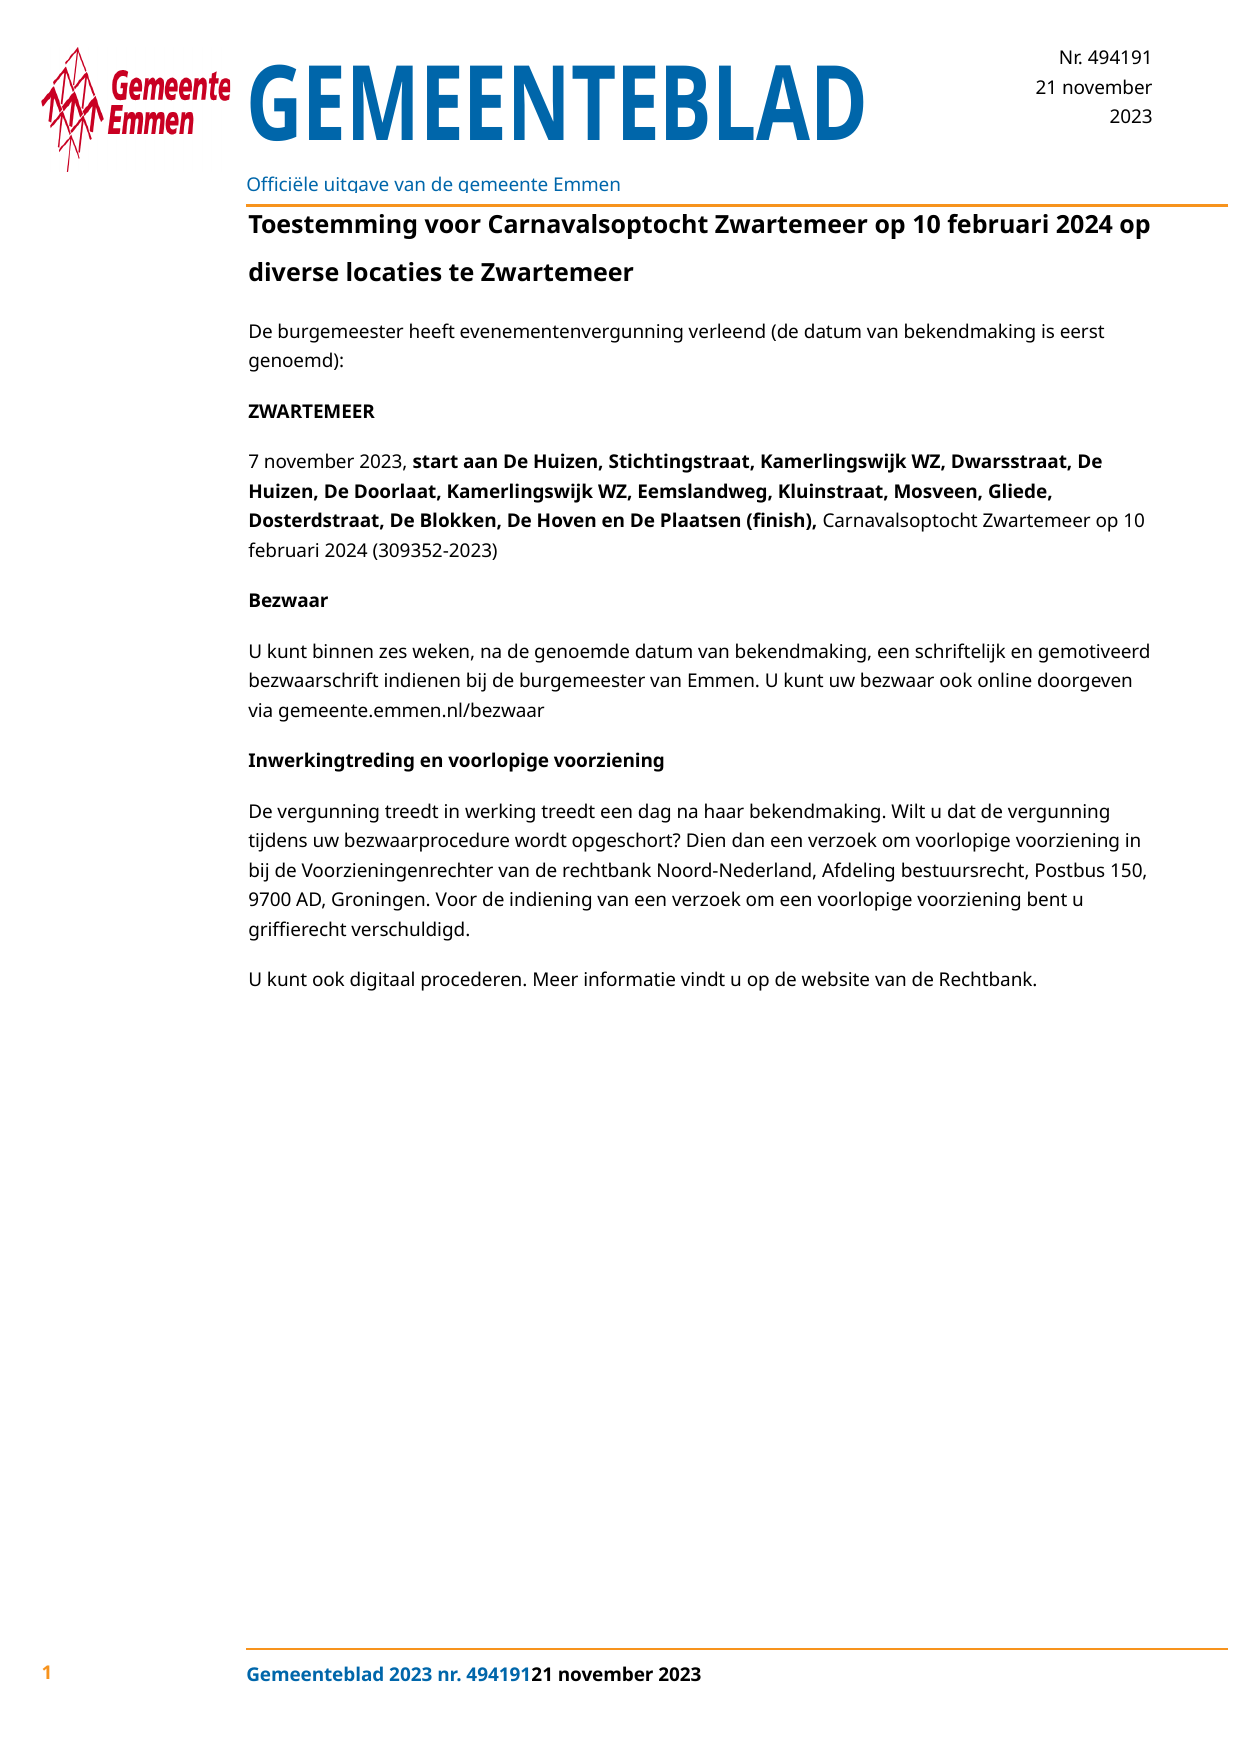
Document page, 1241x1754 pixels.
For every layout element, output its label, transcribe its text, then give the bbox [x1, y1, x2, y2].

text Toestemming voor Carnavalsoptocht Zwartemeer op 10 februari 2024 op diverse locaties te Zwartemeer [248, 207, 1152, 288]
text 7 november 2023, start aan De Huizen, Stichtingstraat, Kamerlingswijk WZ, Dwarsstraat, De Huizen, De Doorlaat, Kamerlingswijk WZ, Eemslandweg, Kluinstraat, Mosveen, Gliede, Dosterdstraat, De Blokken, De Hoven en De Plaatsen (finish), Carnavalsoptocht Zwartemeer op 10 februari 2024 (309352-2023) [248, 448, 1152, 563]
text Bezwaar [248, 587, 1152, 613]
picture [41, 47, 231, 172]
text U kunt ook digitaal procederen. Meer informatie vindt u op de website van de Rechtbank. [248, 967, 1152, 992]
text U kunt binnen zes weken, na de genoemde datum van bekendmaking, een schriftelijk en gemotiveerd bezwaarschrift indienen bij de burgemeester van Emmen. U kunt uw bezwaar ook online doorgeven via gemeente.emmen.nl/bezwaar [248, 638, 1152, 723]
text ZWARTEMEER [248, 398, 1152, 424]
text Inwerkingtreding en voorlopige voorziening [248, 747, 1152, 773]
text De vergunning treedt in werking treedt een dag na haar bekendmaking. Wilt u dat de vergunning tijdens uw bezwaarprocedure wordt opgeschort? Dien dan een verzoek om voorlopige voorziening in bij de Voorzieningenrechter van de rechtbank Noord-Nederland, Afdeling bestuursrecht, Postbus 150, 9700 AD, Groningen. Voor de indiening van een verzoek om een voorlopige voorziening bent u griffierecht verschuldigd. [248, 798, 1152, 942]
text De burgemeester heeft evenementenvergunning verleend (de datum van bekendmaking is eerst genoemd): [248, 318, 1152, 373]
